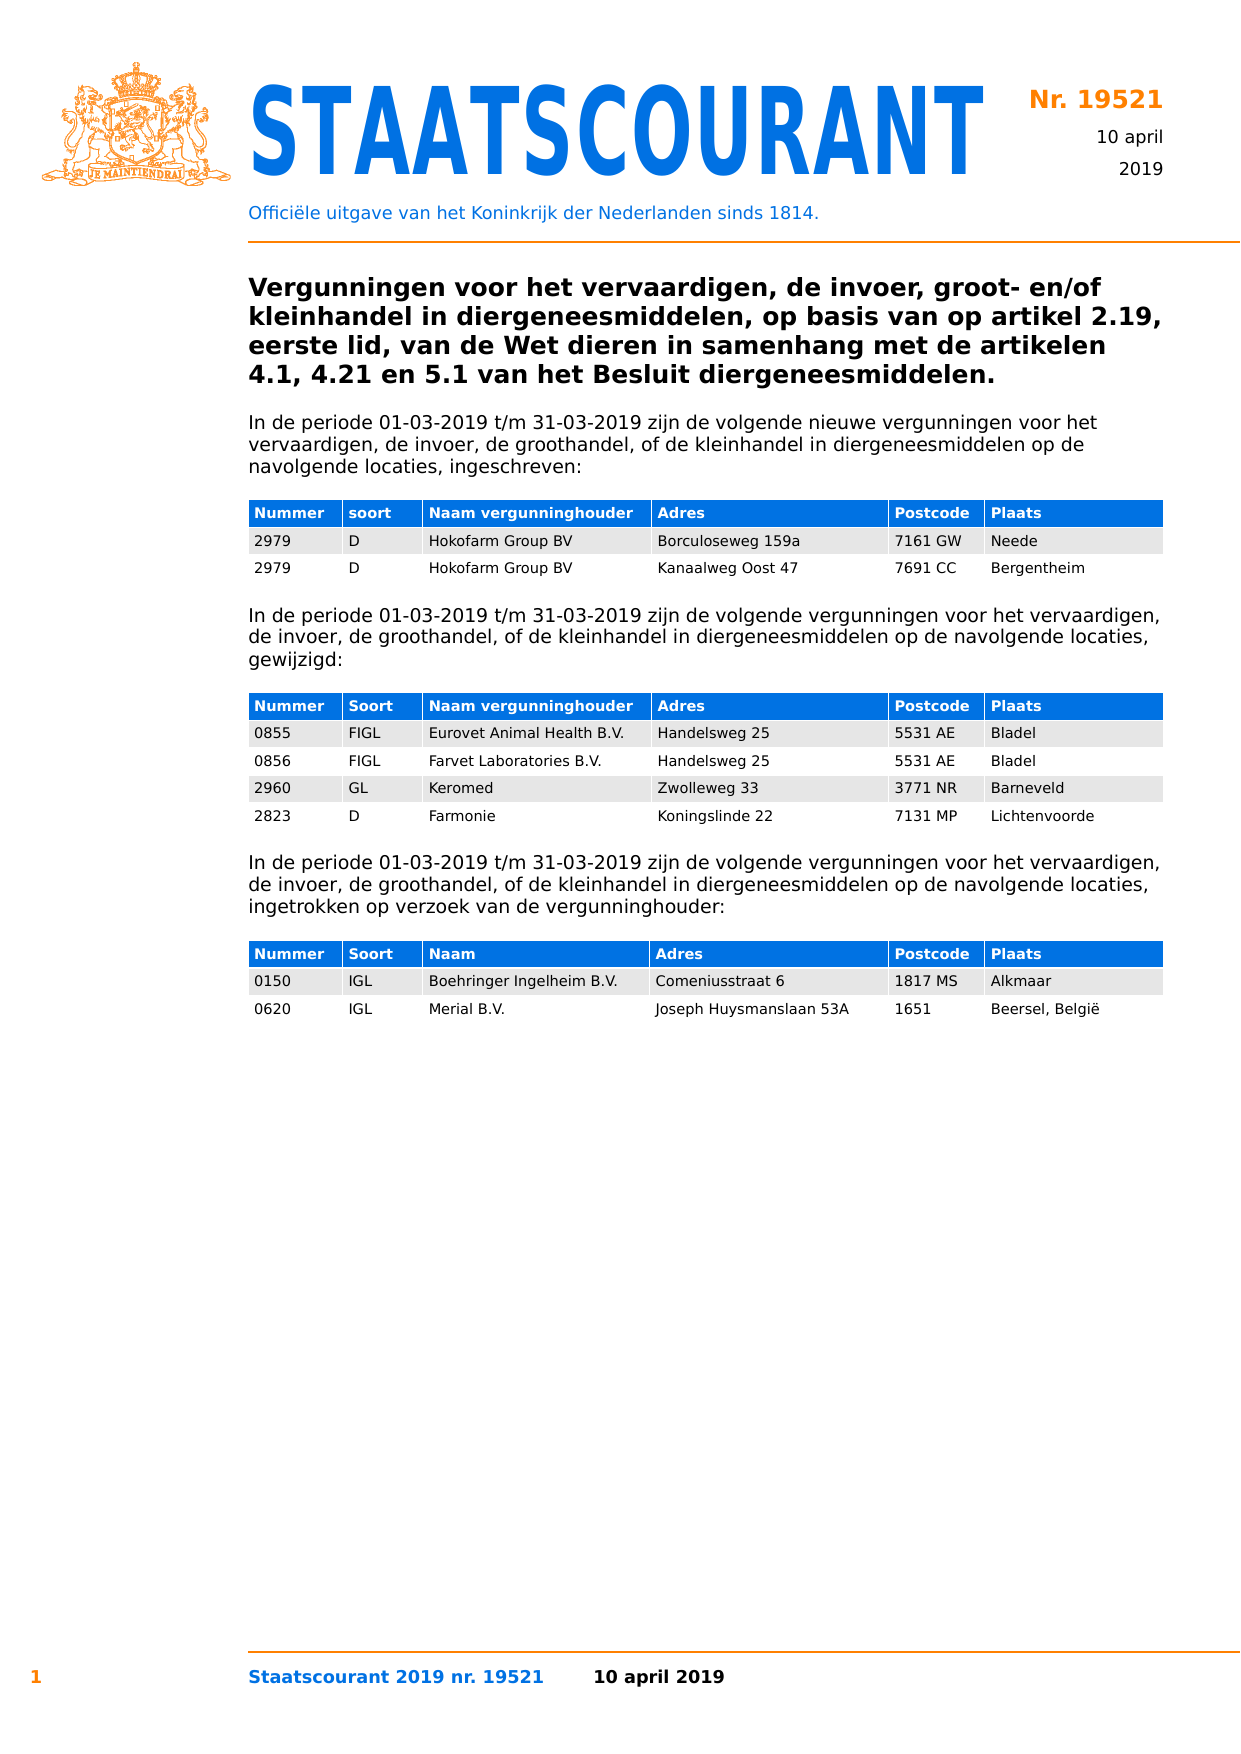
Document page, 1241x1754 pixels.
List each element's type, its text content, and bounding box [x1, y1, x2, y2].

picture [41, 62, 231, 186]
table_cell Neede [985, 528, 1163, 554]
table_header soort [343, 500, 422, 527]
table_cell Barneveld [985, 776, 1163, 802]
table_cell 1651 [889, 996, 984, 1022]
table_cell Beersel, België [985, 996, 1163, 1022]
table_cell IGL [343, 969, 422, 995]
table_header Postcode [889, 693, 984, 720]
table_header Nummer [249, 500, 342, 527]
table_cell Farvet Laboratories B.V. [423, 748, 651, 774]
table_cell Handelsweg 25 [652, 748, 888, 774]
table_cell 2960 [249, 776, 342, 802]
table_cell 2979 [249, 555, 342, 582]
table_header Nummer [249, 693, 342, 720]
table_cell IGL [343, 996, 422, 1022]
table_header Postcode [889, 500, 984, 527]
table_cell Kanaalweg Oost 47 [652, 555, 888, 582]
table_cell 5531 AE [889, 748, 984, 774]
text In de periode 01-03-2019 t/m 31-03-2019 zijn de volgende nieuwe vergunningen voor het vervaardigen, de invoer, de groothandel, of de kleinhandel in diergeneesmiddelen op de navolgende locaties, ingeschreven: [248, 412, 1163, 477]
table_cell Bergentheim [985, 555, 1163, 582]
subtitle Vergunningen voor het vervaardigen, de invoer, groot- en/of kleinhandel in diergeneesmiddelen, op basis van op artikel 2.19, eerste lid, van de Wet dieren in samenhang met de artikelen 4.1, 4.21 en 5.1 van het Besluit diergeneesmiddelen. [248, 273, 1163, 390]
table_cell Farmonie [423, 803, 651, 829]
table_cell Bladel [985, 721, 1163, 747]
table_cell 10 april [998, 121, 1240, 153]
table_header Adres [652, 500, 888, 527]
table_cell Handelsweg 25 [652, 721, 888, 747]
table_cell Borculoseweg 159a [652, 528, 888, 554]
table_cell 7131 MP [889, 803, 984, 829]
table_cell 0856 [249, 748, 342, 774]
table_cell Boehringer Ingelheim B.V. [423, 969, 649, 995]
table_header Naam vergunninghouder [423, 693, 651, 720]
table_cell Koningslinde 22 [652, 803, 888, 829]
table_header [25, 62, 248, 241]
table_header Nr. 19521 [998, 62, 1240, 121]
table_header STAATSCOURANT [248, 62, 998, 203]
table_cell Hokofarm Group BV [423, 555, 651, 582]
table_header Plaats [985, 693, 1163, 720]
table_header Nummer [249, 941, 342, 967]
table_cell Lichtenvoorde [985, 803, 1163, 829]
table_header Naam [423, 941, 649, 967]
table_header Plaats [985, 941, 1163, 967]
table_cell Officiële uitgave van het Koninkrijk der Nederlanden sinds 1814. [248, 203, 1240, 241]
table_header Postcode [889, 941, 984, 967]
table_header Soort [343, 693, 422, 720]
table_cell Keromed [423, 776, 651, 802]
table_cell Alkmaar [985, 969, 1163, 995]
table_cell D [343, 803, 422, 829]
table_cell GL [343, 776, 422, 802]
table_header Naam vergunninghouder [423, 500, 651, 527]
table_cell Eurovet Animal Health B.V. [423, 721, 651, 747]
table_cell 7161 GW [889, 528, 984, 554]
text In de periode 01-03-2019 t/m 31-03-2019 zijn de volgende vergunningen voor het vervaardigen, de invoer, de groothandel, of de kleinhandel in diergeneesmiddelen op de navolgende locaties, ingetrokken op verzoek van de vergunninghouder: [248, 852, 1163, 918]
table_cell 0150 [249, 969, 342, 995]
table_cell FIGL [343, 721, 422, 747]
table_cell Merial B.V. [423, 996, 649, 1022]
table_cell D [343, 555, 422, 582]
table_cell FIGL [343, 748, 422, 774]
table_cell Hokofarm Group BV [423, 528, 651, 554]
table_header Adres [652, 693, 888, 720]
table_cell Joseph Huysmanslaan 53A [650, 996, 888, 1022]
table_cell 2979 [249, 528, 342, 554]
text In de periode 01-03-2019 t/m 31-03-2019 zijn de volgende vergunningen voor het vervaardigen, de invoer, de groothandel, of de kleinhandel in diergeneesmiddelen op de navolgende locaties, gewijzigd: [248, 604, 1163, 670]
table_cell Comeniusstraat 6 [650, 969, 888, 995]
table_cell Zwolleweg 33 [652, 776, 888, 802]
table_header Plaats [985, 500, 1163, 527]
table_cell 7691 CC [889, 555, 984, 582]
table_cell 3771 NR [889, 776, 984, 802]
table_cell 0855 [249, 721, 342, 747]
table_cell Bladel [985, 748, 1163, 774]
table_cell 2019 [998, 153, 1240, 203]
table_cell 5531 AE [889, 721, 984, 747]
table_header Soort [343, 941, 422, 967]
table_cell 2823 [249, 803, 342, 829]
table_cell D [343, 528, 422, 554]
table_cell 0620 [249, 996, 342, 1022]
table_header Adres [650, 941, 888, 967]
table_cell 1817 MS [889, 969, 984, 995]
